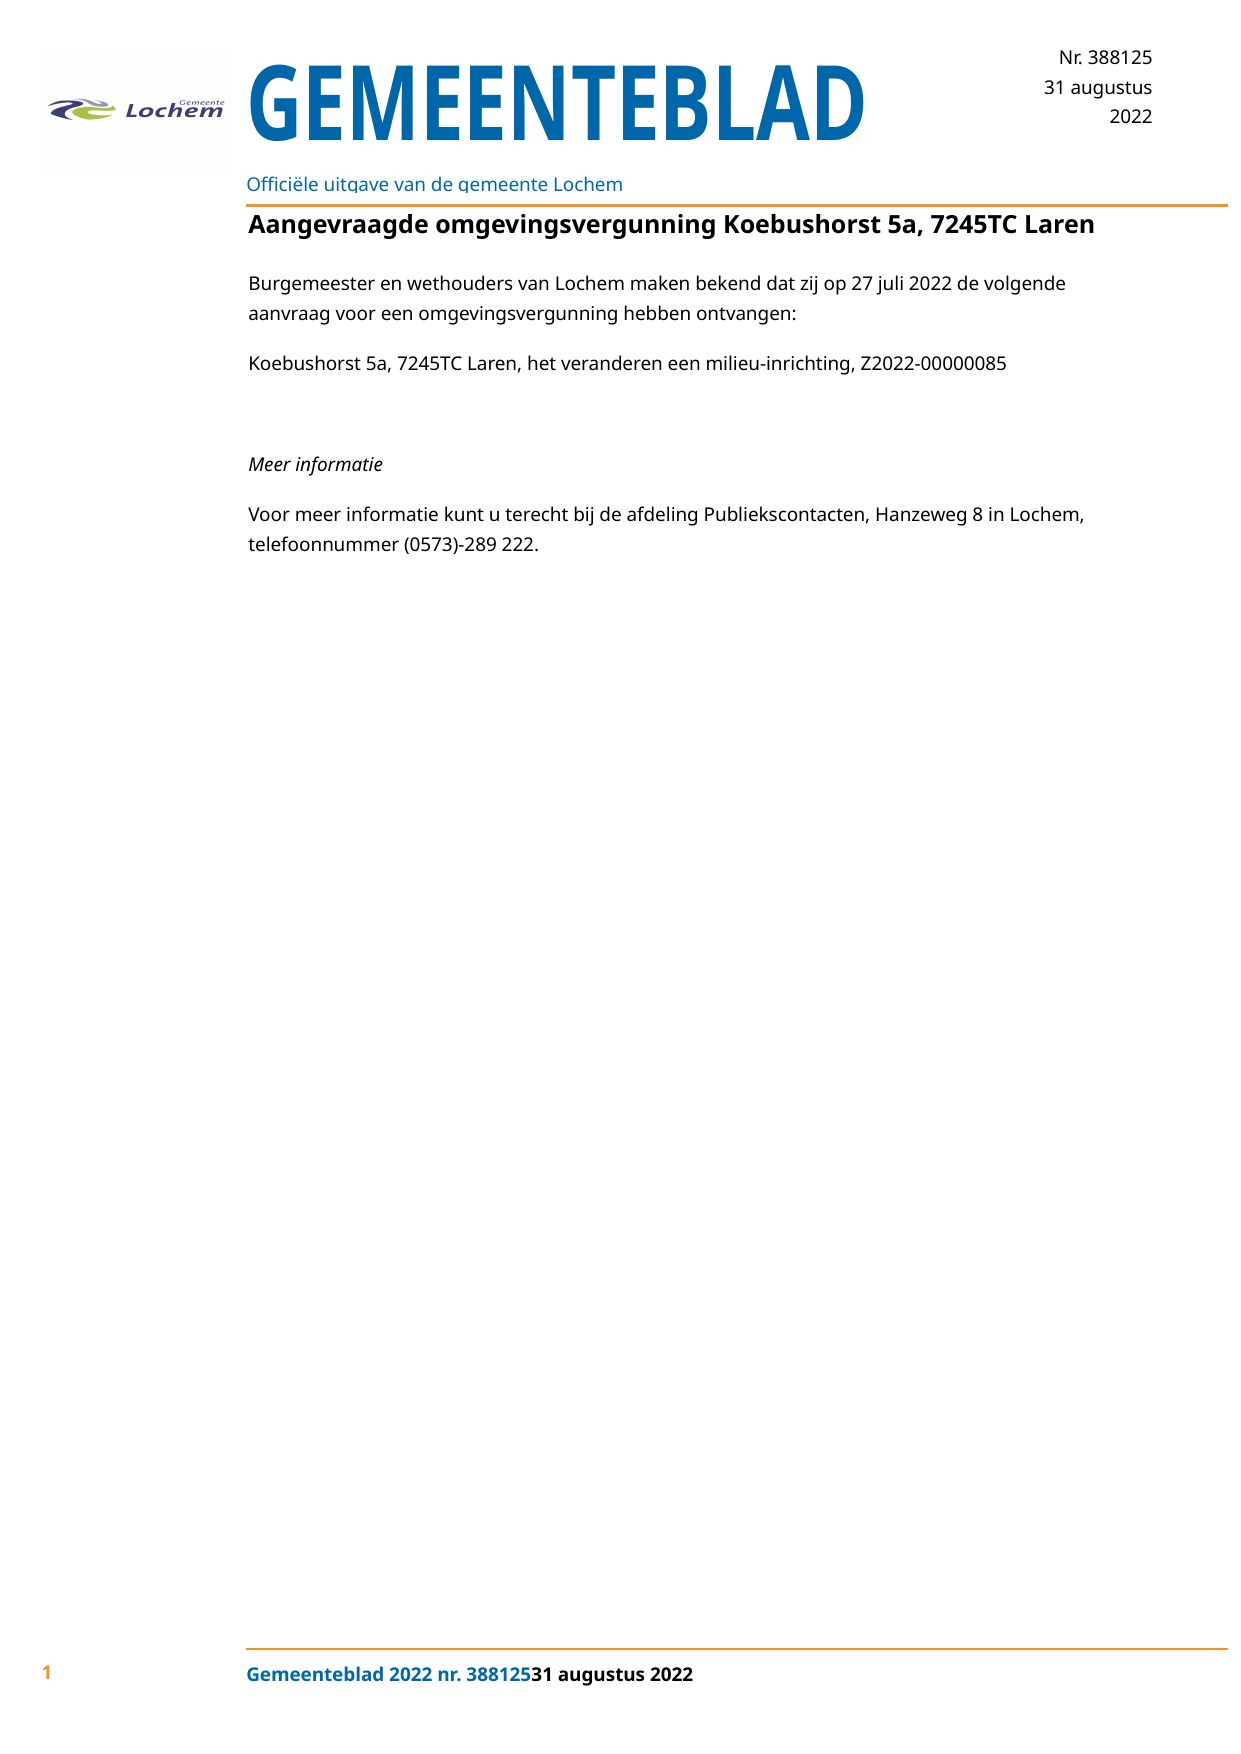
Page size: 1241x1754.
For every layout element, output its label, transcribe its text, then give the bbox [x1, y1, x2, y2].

text Aangevraagde omgevingsvergunning Koebushorst 5a, 7245TC Laren [248, 207, 1152, 241]
text Burgemeester en wethouders van Lochem maken bekend dat zij op 27 juli 2022 de volgende aanvraag voor een omgevingsvergunning hebben ontvangen: [248, 270, 1152, 326]
text Koebushorst 5a, 7245TC Laren, het veranderen een milieu-inrichting, Z2022-00000085 [248, 350, 1152, 376]
picture [41, 47, 231, 172]
text Voor meer informatie kunt u terecht bij de afdeling Publiekscontacten, Hanzeweg 8 in Lochem, telefoonnummer (0573)-289 222. [248, 502, 1152, 557]
text Meer informatie [248, 451, 1152, 477]
